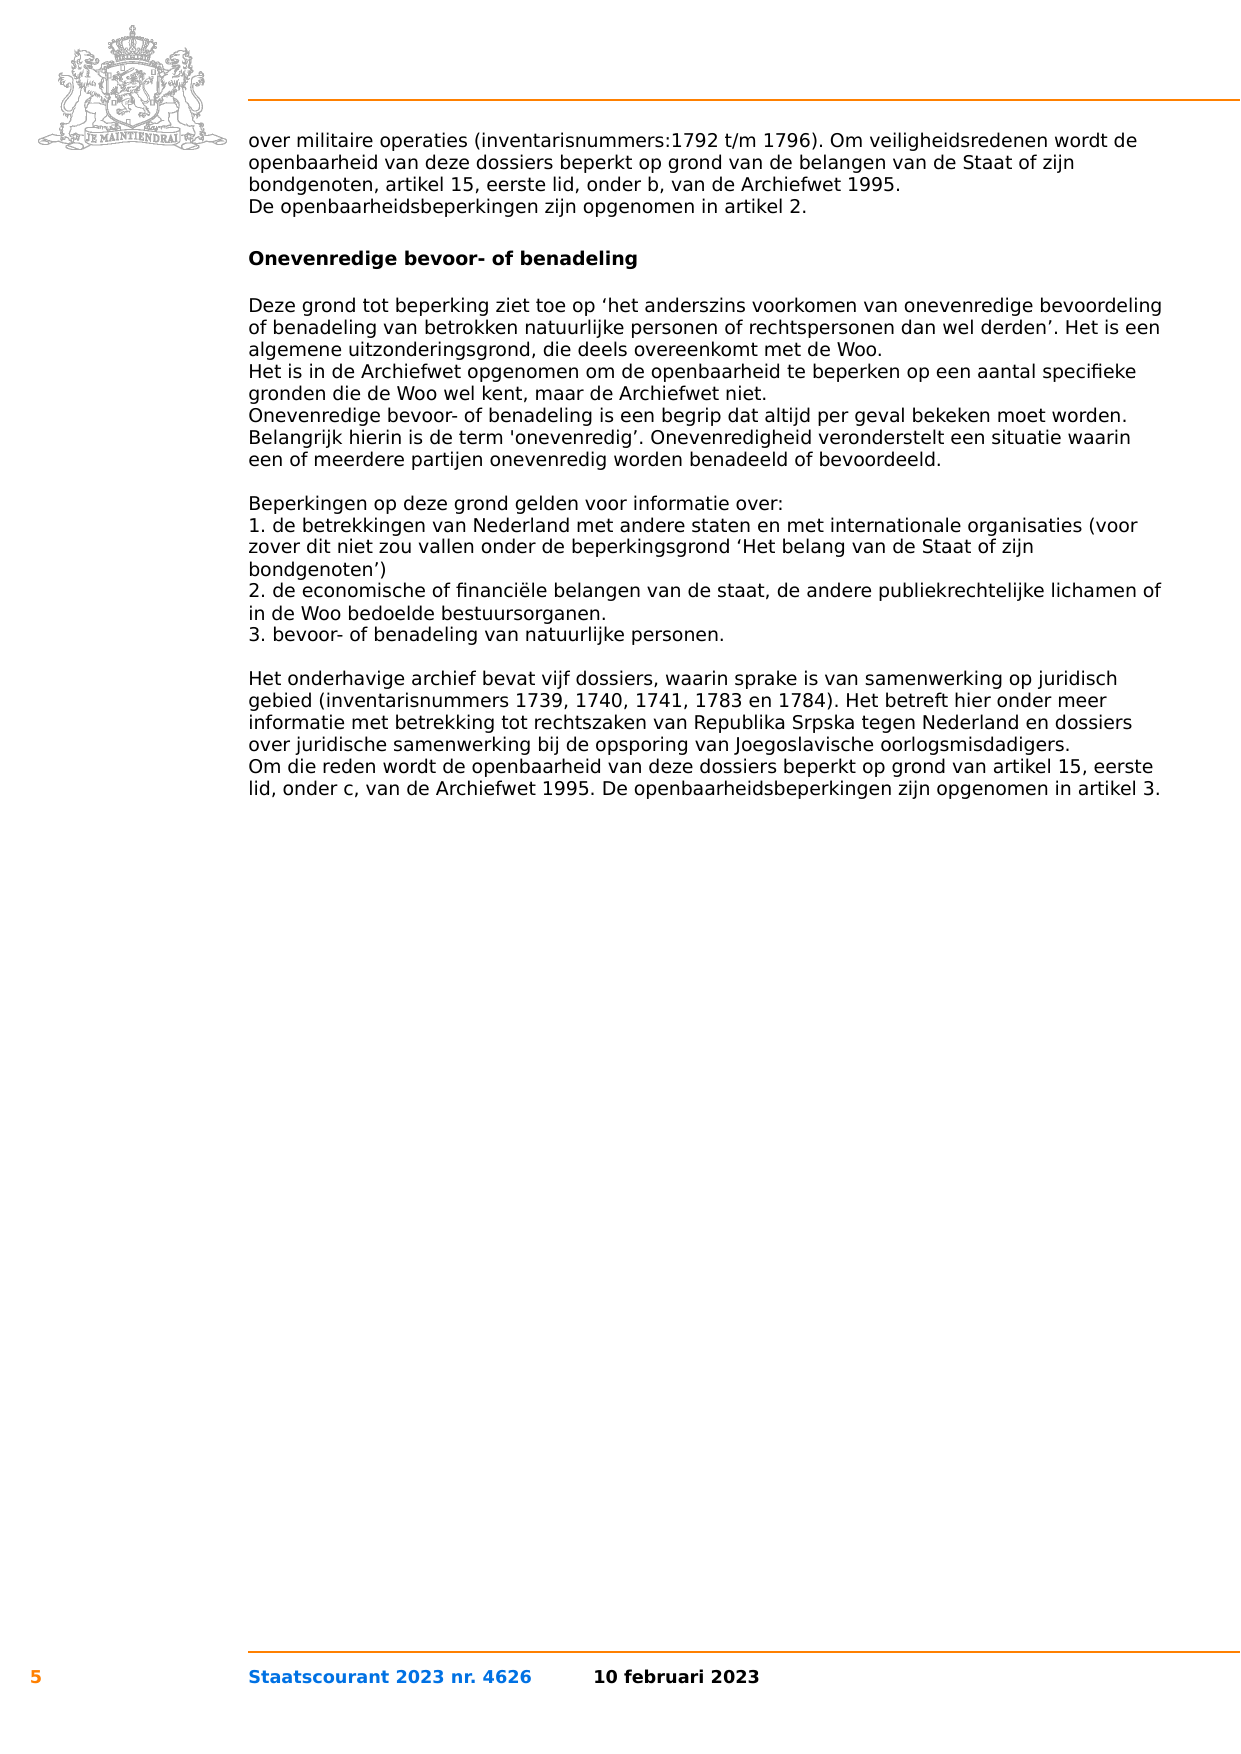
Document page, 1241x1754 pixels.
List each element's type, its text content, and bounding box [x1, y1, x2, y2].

text De openbaarheidsbeperkingen zijn opgenomen in artikel 2. [248, 196, 1163, 218]
text Om die reden wordt de openbaarheid van deze dossiers beperkt op grond van artikel 15, eerste lid, onder c, van de Archiefwet 1995. De openbaarheidsbeperkingen zijn opgenomen in artikel 3. [248, 756, 1163, 800]
text Beperkingen op deze grond gelden voor informatie over: [248, 492, 1163, 514]
subtitle Onevenredige bevoor- of benadeling [248, 248, 1163, 270]
text 2. de economische of financiële belangen van de staat, de andere publiekrechtelijke lichamen of in de Woo bedoelde bestuursorganen. [248, 580, 1163, 624]
picture [38, 25, 227, 150]
text Onevenredige bevoor- of benadeling is een begrip dat altijd per geval bekeken moet worden. Belangrijk hierin is de term 'onevenredig’. Onevenredigheid veronderstelt een situatie waarin een of meerdere partijen onevenredig worden benadeeld of bevoordeeld. [248, 405, 1163, 471]
text 1. de betrekkingen van Nederland met andere staten en met internationale organisaties (voor zover dit niet zou vallen onder de beperkingsgrond ‘Het belang van de Staat of zijn bondgenoten’) [248, 514, 1163, 580]
text Deze grond tot beperking ziet toe op ‘het anderszins voorkomen van onevenredige bevoordeling of benadeling van betrokken natuurlijke personen of rechtspersonen dan wel derden’. Het is een algemene uitzonderingsgrond, die deels overeenkomt met de Woo. [248, 295, 1163, 361]
text 3. bevoor- of benadeling van natuurlijke personen. [248, 624, 1163, 646]
text over militaire operaties (inventarisnummers:1792 t/m 1796). Om veiligheidsredenen wordt de openbaarheid van deze dossiers beperkt op grond van de belangen van de Staat of zijn bondgenoten, artikel 15, eerste lid, onder b, van de Archiefwet 1995. [248, 130, 1163, 196]
text Het is in de Archiefwet opgenomen om de openbaarheid te beperken op een aantal specifieke gronden die de Woo wel kent, maar de Archiefwet niet. [248, 361, 1163, 405]
text Het onderhavige archief bevat vijf dossiers, waarin sprake is van samenwerking op juridisch gebied (inventarisnummers 1739, 1740, 1741, 1783 en 1784). Het betreft hier onder meer informatie met betrekking tot rechtszaken van Republika Srpska tegen Nederland en dossiers over juridische samenwerking bij de opsporing van Joegoslavische oorlogsmisdadigers. [248, 668, 1163, 756]
